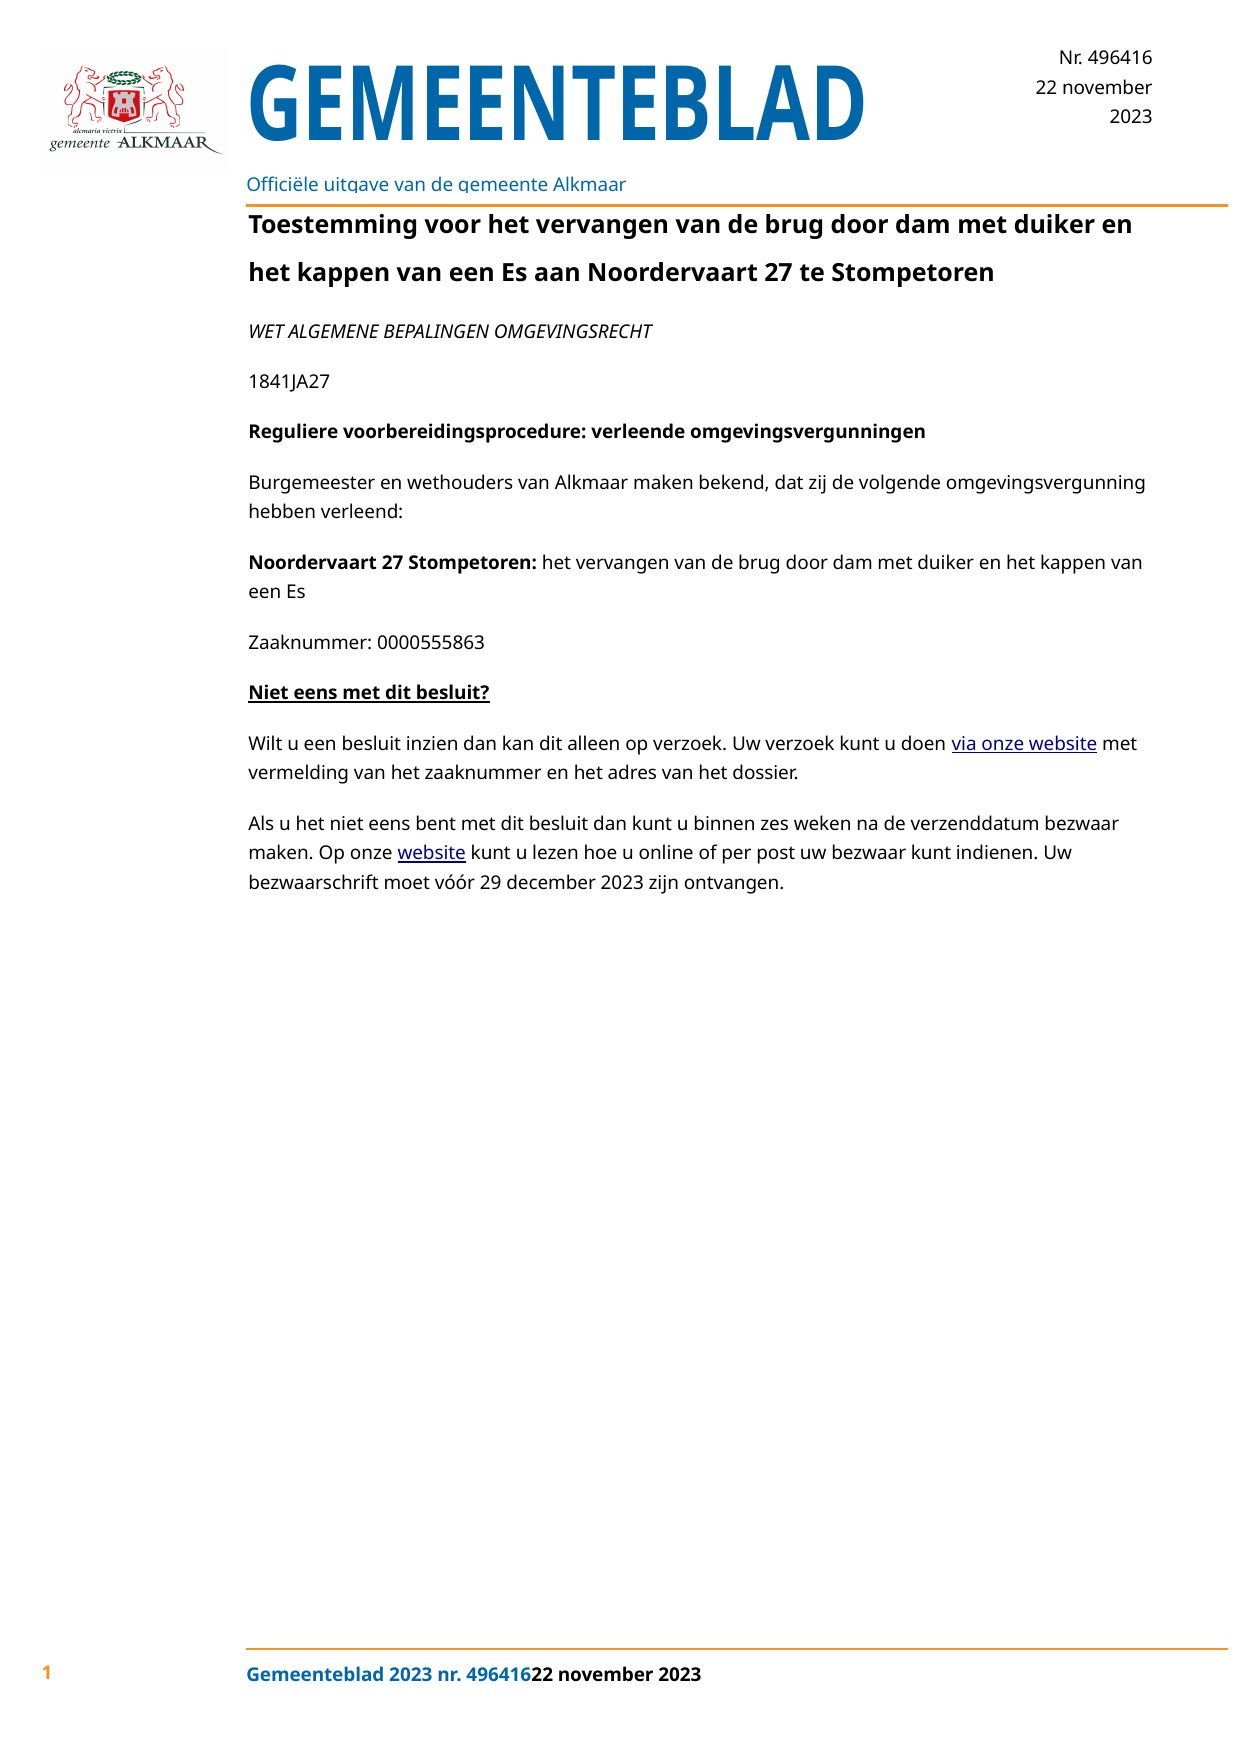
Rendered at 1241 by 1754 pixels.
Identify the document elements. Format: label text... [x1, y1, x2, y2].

text Als u het niet eens bent met dit besluit dan kunt u binnen zes weken na de verzenddatum bezwaar maken. Op onze website kunt u lezen hoe u online of per post uw bezwaar kunt indienen. Uw bezwaarschrift moet vóór 29 december 2023 zijn ontvangen. [248, 810, 1152, 895]
text WET ALGEMENE BEPALINGEN OMGEVINGSRECHT [248, 318, 1152, 344]
text Zaaknummer: 0000555863 [248, 629, 1152, 655]
text Reguliere voorbereidingsprocedure: verleende omgevingsvergunningen [248, 419, 1152, 444]
picture [41, 47, 231, 172]
text Noordervaart 27 Stompetoren: het vervangen van de brug door dam met duiker en het kappen van een Es [248, 549, 1152, 604]
text Toestemming voor het vervangen van de brug door dam met duiker en het kappen van een Es aan Noordervaart 27 te Stompetoren [248, 207, 1152, 288]
text Wilt u een besluit inzien dan kan dit alleen op verzoek. Uw verzoek kunt u doen via onze website met vermelding van het zaaknummer en het adres van het dossier. [248, 730, 1152, 785]
text Burgemeester en wethouders van Alkmaar maken bekend, dat zij de volgende omgevingsvergunning hebben verleend: [248, 469, 1152, 524]
text Niet eens met dit besluit? [248, 679, 1152, 705]
text 1841JA27 [248, 368, 1152, 394]
